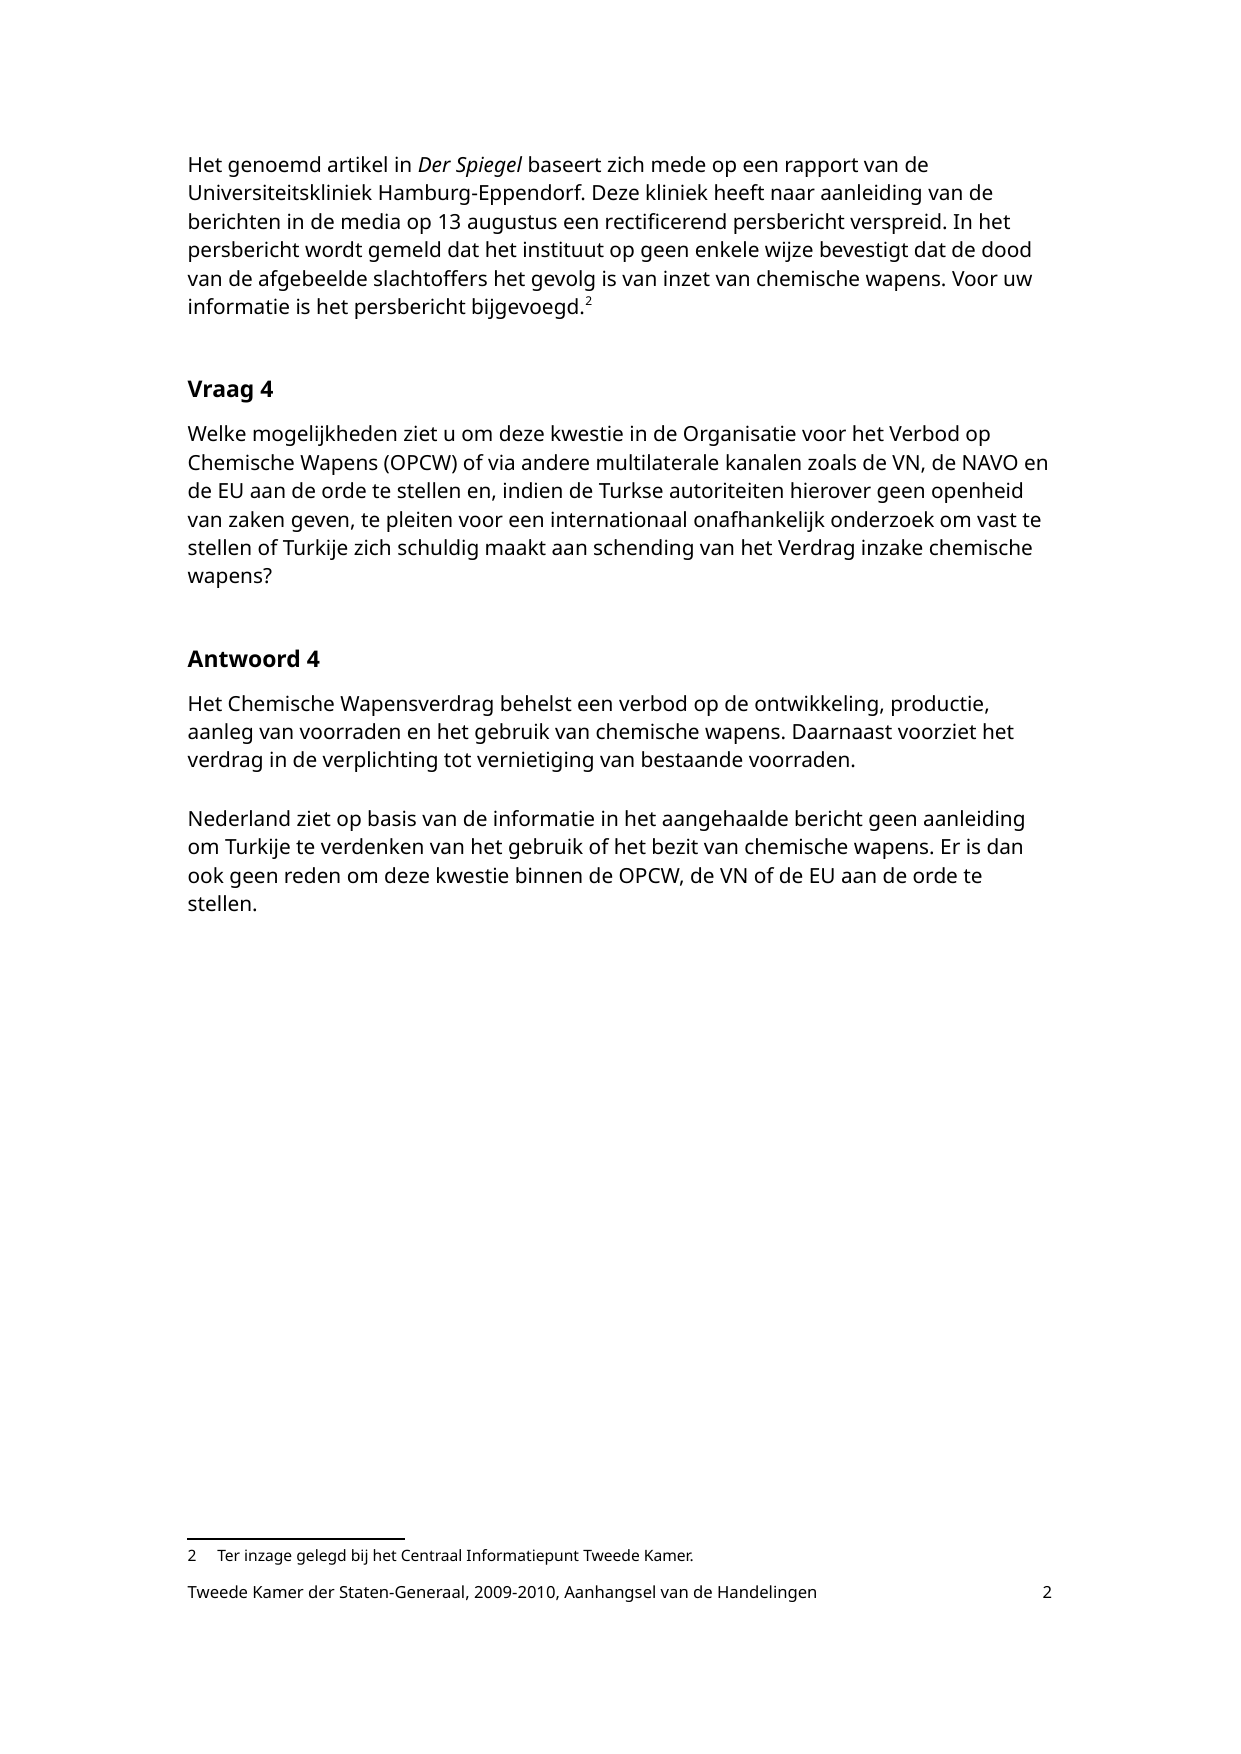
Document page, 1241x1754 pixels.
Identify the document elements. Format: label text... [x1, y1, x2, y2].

subtitle Vraag 4 [187, 373, 1053, 404]
text Het Chemische Wapensverdrag behelst een verbod op de ontwikkeling, productie, aanleg van voorraden en het gebruik van chemische wapens. Daarnaast voorziet het verdrag in de verplichting tot vernietiging van bestaande voorraden. [187, 689, 1053, 774]
text Welke mogelijkheden ziet u om deze kwestie in de Organisatie voor het Verbod op Chemische Wapens (OPCW) of via andere multilaterale kanalen zoals de VN, de NAVO en de EU aan de orde te stellen en, indien de Turkse autoriteiten hierover geen openheid van zaken geven, te pleiten voor een internationaal onafhankelijk onderzoek om vast te stellen of Turkije zich schuldig maakt aan schending van het Verdrag inzake chemische wapens? [187, 419, 1053, 590]
text Nederland ziet op basis van de informatie in het aangehaalde bericht geen aanleiding om Turkije te verdenken van het gebruik of het bezit van chemische wapens. Er is dan ook geen reden om deze kwestie binnen de OPCW, de VN of de EU aan de orde te stellen. [187, 804, 1053, 918]
text Het genoemd artikel in Der Spiegel baseert zich mede op een rapport van de Universiteitskliniek Hamburg-Eppendorf. Deze kliniek heeft naar aanleiding van de berichten in de media op 13 augustus een rectificerend persbericht verspreid. In het persbericht wordt gemeld dat het instituut op geen enkele wijze bevestigt dat de dood van de afgebeelde slachtoffers het gevolg is van inzet van chemische wapens. Voor uw informatie is het persbericht bijgevoegd. [187, 150, 1053, 321]
subtitle Antwoord 4 [187, 642, 1053, 674]
text Ter inzage gelegd bij het Centraal Informatiepunt Tweede Kamer. [187, 1538, 1053, 1566]
